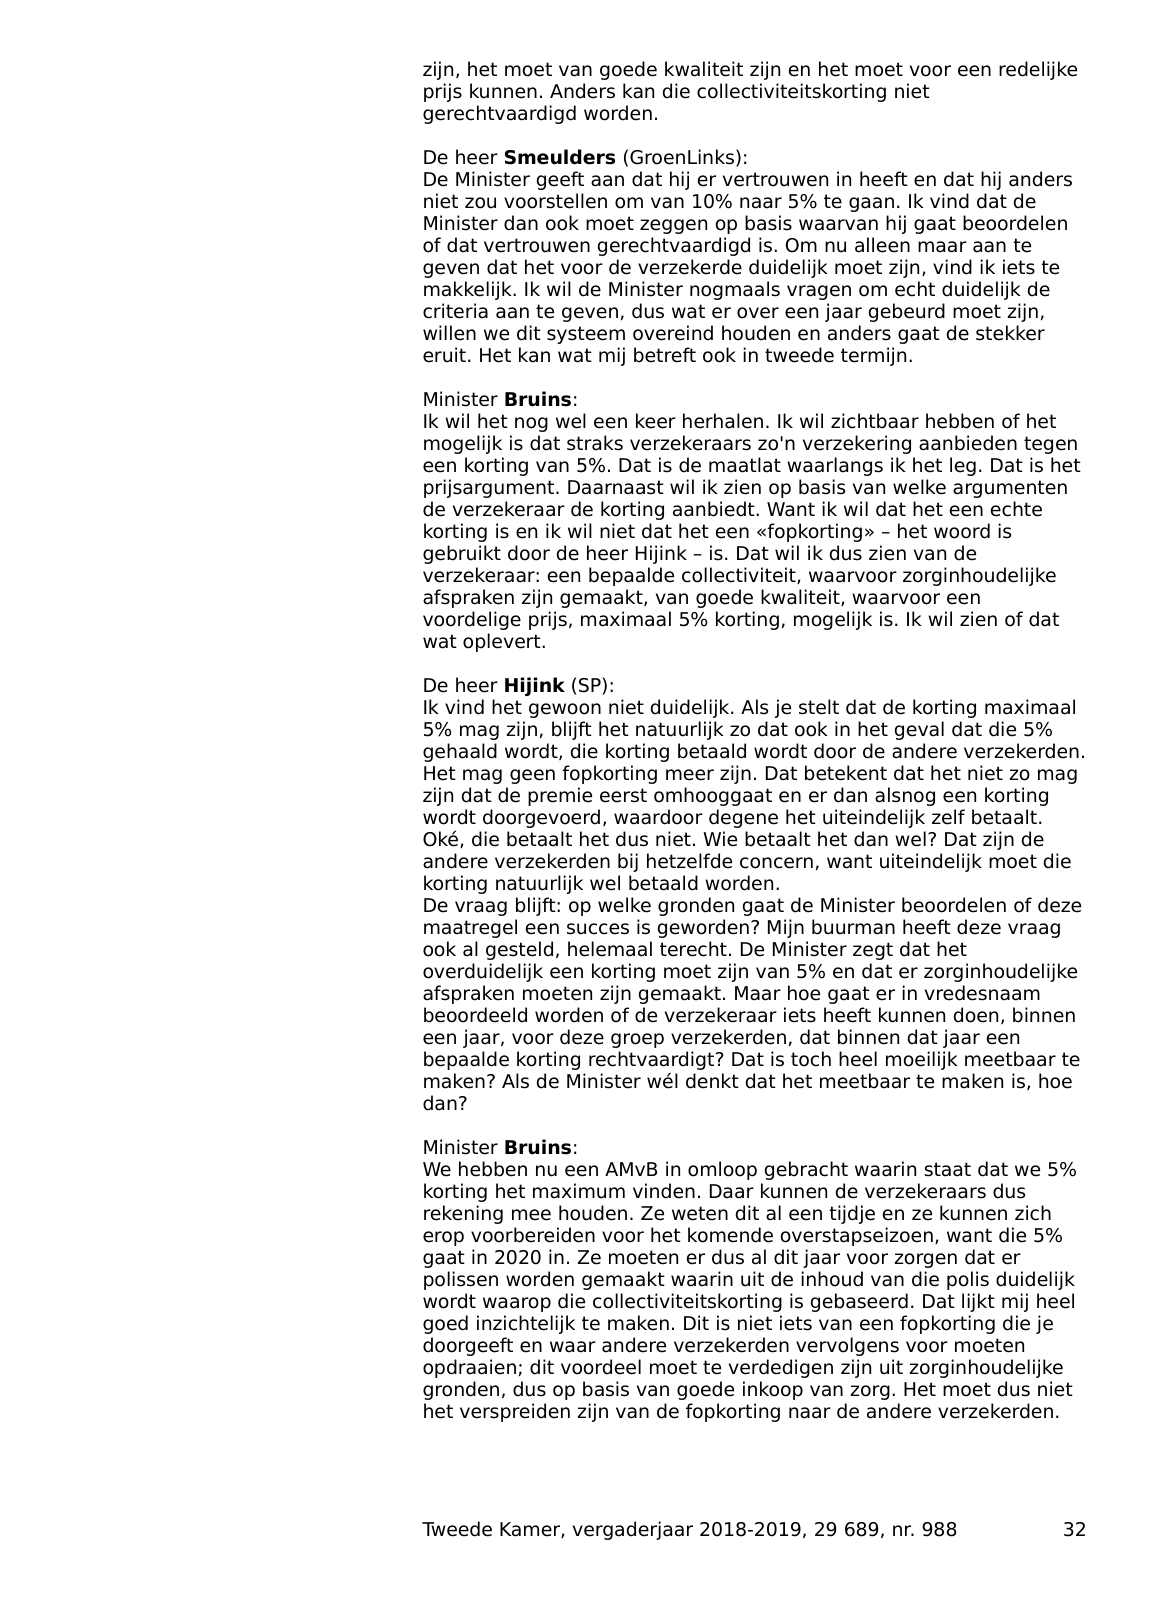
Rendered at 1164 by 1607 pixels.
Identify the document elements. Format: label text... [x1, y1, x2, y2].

text Minister Bruins: [422, 389, 1087, 411]
text De Minister geeft aan dat hij er vertrouwen in heeft en dat hij anders niet zou voorstellen om van 10% naar 5% te gaan. Ik vind dat de Minister dan ook moet zeggen op basis waarvan hij gaat beoordelen of dat vertrouwen gerechtvaardigd is. Om nu alleen maar aan te geven dat het voor de verzekerde duidelijk moet zijn, vind ik iets te makkelijk. Ik wil de Minister nogmaals vragen om echt duidelijk de criteria aan te geven, dus wat er over een jaar gebeurd moet zijn, willen we dit systeem overeind houden en anders gaat de stekker eruit. Het kan wat mij betreft ook in tweede termijn. [422, 169, 1087, 367]
text De heer Smeulders (GroenLinks): [422, 147, 1087, 169]
text De vraag blijft: op welke gronden gaat de Minister beoordelen of deze maatregel een succes is geworden? Mijn buurman heeft deze vraag ook al gesteld, helemaal terecht. De Minister zegt dat het overduidelijk een korting moet zijn van 5% en dat er zorginhoudelijke afspraken moeten zijn gemaakt. Maar hoe gaat er in vredesnaam beoordeeld worden of de verzekeraar iets heeft kunnen doen, binnen een jaar, voor deze groep verzekerden, dat binnen dat jaar een bepaalde korting rechtvaardigt? Dat is toch heel moeilijk meetbaar te maken? Als de Minister wél denkt dat het meetbaar te maken is, hoe dan? [422, 895, 1087, 1115]
text De heer Hijink (SP): [422, 675, 1087, 697]
text Minister Bruins: [422, 1137, 1087, 1159]
text We hebben nu een AMvB in omloop gebracht waarin staat dat we 5% korting het maximum vinden. Daar kunnen de verzekeraars dus rekening mee houden. Ze weten dit al een tijdje en ze kunnen zich erop voorbereiden voor het komende overstapseizoen, want die 5% gaat in 2020 in. Ze moeten er dus al dit jaar voor zorgen dat er polissen worden gemaakt waarin uit de inhoud van die polis duidelijk wordt waarop die collectiviteitskorting is gebaseerd. Dat lijkt mij heel goed inzichtelijk te maken. Dit is niet iets van een fopkorting die je doorgeeft en waar andere verzekerden vervolgens voor moeten opdraaien; dit voordeel moet te verdedigen zijn uit zorginhoudelijke gronden, dus op basis van goede inkoop van zorg. Het moet dus niet het verspreiden zijn van de fopkorting naar de andere verzekerden. [422, 1159, 1087, 1423]
text Ik wil het nog wel een keer herhalen. Ik wil zichtbaar hebben of het mogelijk is dat straks verzekeraars zo'n verzekering aanbieden tegen een korting van 5%. Dat is de maatlat waarlangs ik het leg. Dat is het prijsargument. Daarnaast wil ik zien op basis van welke argumenten de verzekeraar de korting aanbiedt. Want ik wil dat het een echte korting is en ik wil niet dat het een «fopkorting» – het woord is gebruikt door de heer Hijink – is. Dat wil ik dus zien van de verzekeraar: een bepaalde collectiviteit, waarvoor zorginhoudelijke afspraken zijn gemaakt, van goede kwaliteit, waarvoor een voordelige prijs, maximaal 5% korting, mogelijk is. Ik wil zien of dat wat oplevert. [422, 411, 1087, 653]
text Ik vind het gewoon niet duidelijk. Als je stelt dat de korting maximaal 5% mag zijn, blijft het natuurlijk zo dat ook in het geval dat die 5% gehaald wordt, die korting betaald wordt door de andere verzekerden. Het mag geen fopkorting meer zijn. Dat betekent dat het niet zo mag zijn dat de premie eerst omhooggaat en er dan alsnog een korting wordt doorgevoerd, waardoor degene het uiteindelijk zelf betaalt. Oké, die betaalt het dus niet. Wie betaalt het dan wel? Dat zijn de andere verzekerden bij hetzelfde concern, want uiteindelijk moet die korting natuurlijk wel betaald worden. [422, 697, 1087, 895]
text zijn, het moet van goede kwaliteit zijn en het moet voor een redelijke prijs kunnen. Anders kan die collectiviteitskorting niet gerechtvaardigd worden. [422, 59, 1087, 125]
